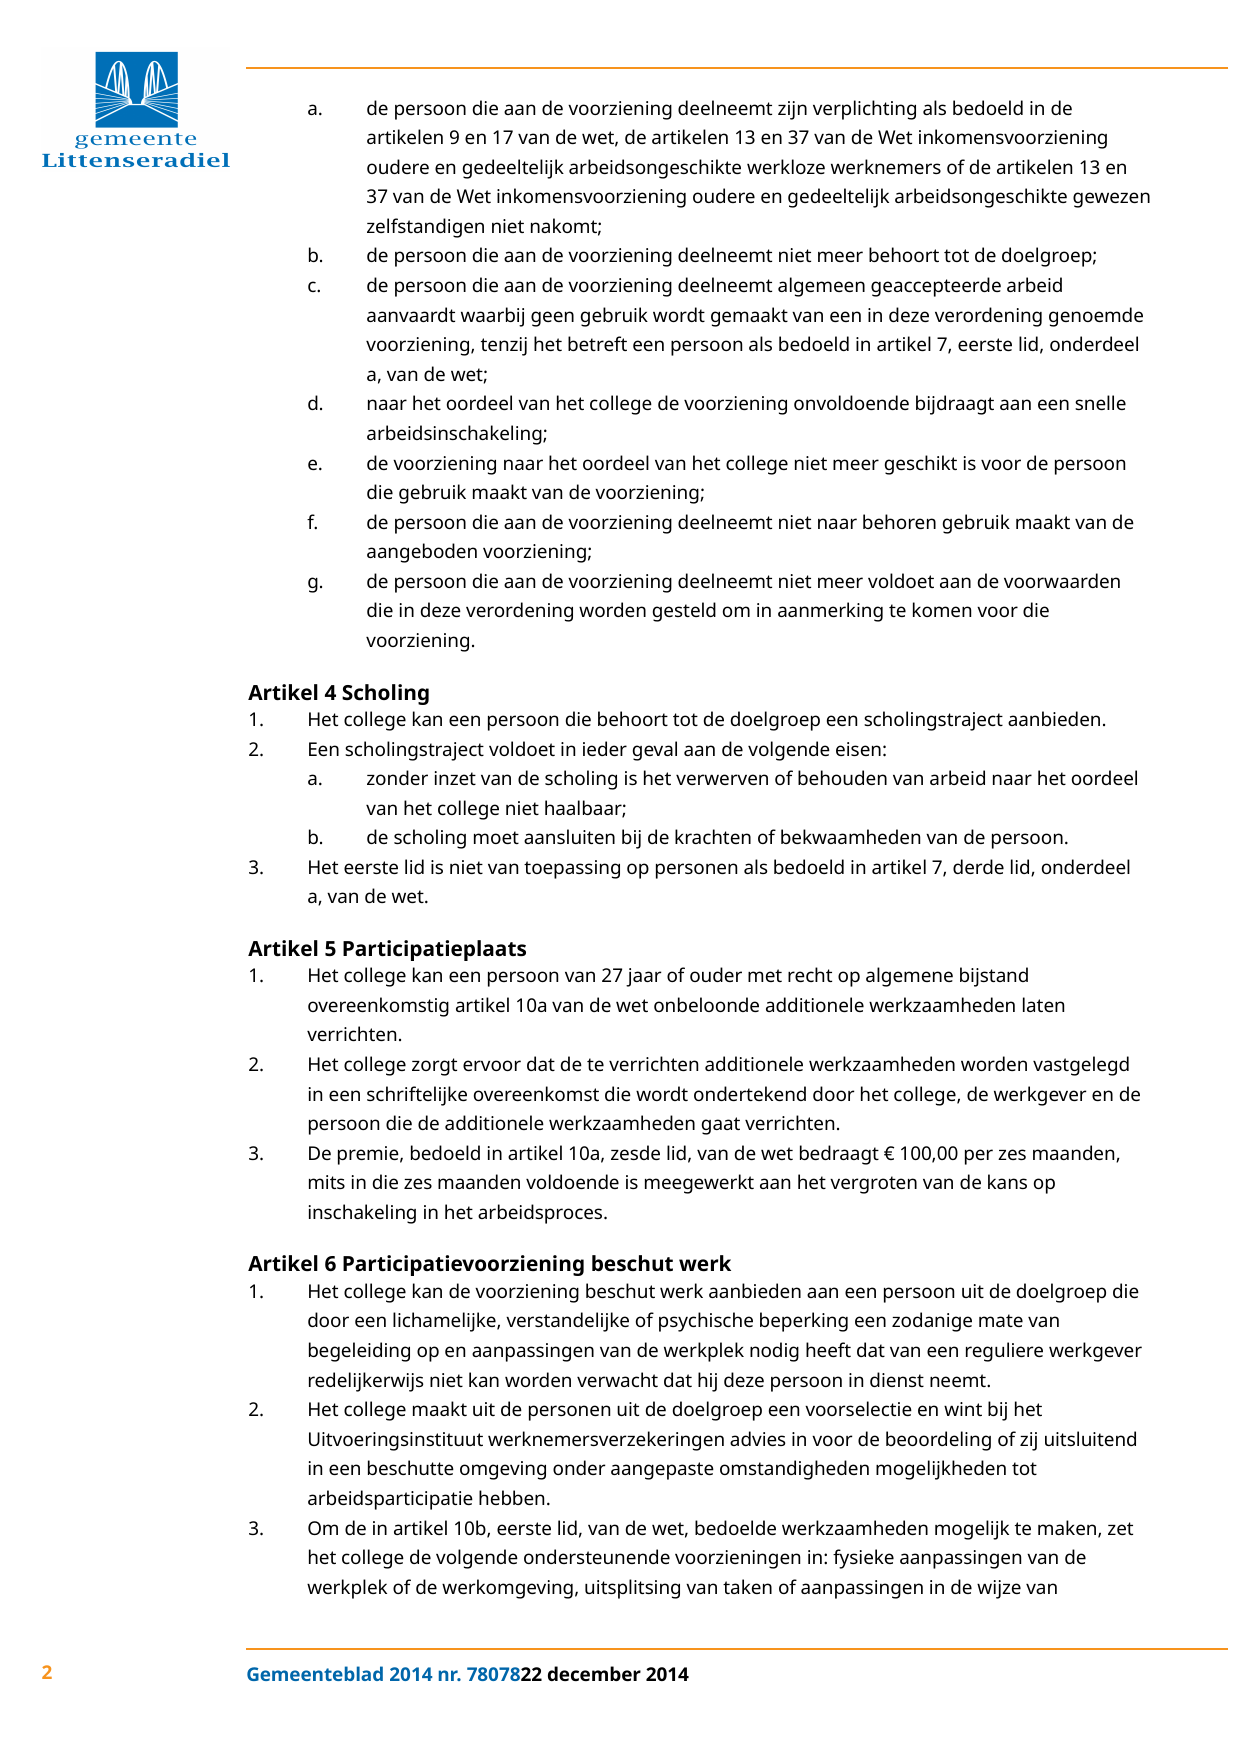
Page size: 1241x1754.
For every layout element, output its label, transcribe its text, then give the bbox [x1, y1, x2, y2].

list de voorziening naar het oordeel van het college niet meer geschikt is voor de persoon die gebruik maakt van de voorziening; [307, 450, 1152, 505]
list Een scholingstraject voldoet in ieder geval aan de volgende eisen: [248, 736, 1152, 761]
list De premie, bedoeld in artikel 10a, zesde lid, van de wet bedraagt € 100,00 per zes maanden, mits in die zes maanden voldoende is meegewerkt aan het vergroten van de kans op inschakeling in het arbeidsproces. [248, 1140, 1152, 1225]
list Het college kan een persoon die behoort tot de doelgroep een scholingstraject aanbieden. [248, 706, 1152, 732]
text Artikel 6 Participatievoorziening beschut werk [248, 1249, 1152, 1278]
list Om de in artikel 10b, eerste lid, van de wet, bedoelde werkzaamheden mogelijk te maken, zet het college de volgende ondersteunende voorzieningen in: fysieke aanpassingen van de werkplek of de werkomgeving, uitsplitsing van taken of aanpassingen in de wijze van [248, 1515, 1152, 1599]
list de persoon die aan de voorziening deelneemt niet naar behoren gebruik maakt van de aangeboden voorziening; [307, 509, 1152, 564]
list Het college kan de voorziening beschut werk aanbieden aan een persoon uit de doelgroep die door een lichamelijke, verstandelijke of psychische beperking een zodanige mate van begeleiding op en aanpassingen van de werkplek nodig heeft dat van een reguliere werkgever redelijkerwijs niet kan worden verwacht dat hij deze persoon in dienst neemt. [248, 1278, 1152, 1392]
list Het college kan een persoon van 27 jaar of ouder met recht op algemene bijstand overeenkomstig artikel 10a van de wet onbeloonde additionele werkzaamheden laten verrichten. [248, 962, 1152, 1047]
list Het college zorgt ervoor dat de te verrichten additionele werkzaamheden worden vastgelegd in een schriftelijke overeenkomst die wordt ondertekend door het college, de werkgever en de persoon die de additionele werkzaamheden gaat verrichten. [248, 1051, 1152, 1136]
list de persoon die aan de voorziening deelneemt niet meer behoort tot de doelgroep; [307, 243, 1152, 268]
list de persoon die aan de voorziening deelneemt zijn verplichting als bedoeld in de artikelen 9 en 17 van de wet, de artikelen 13 en 37 van de Wet inkomensvoorziening oudere en gedeeltelijk arbeidsongeschikte werkloze werknemers of de artikelen 13 en 37 van de Wet inkomensvoorziening oudere en gedeeltelijk arbeidsongeschikte gewezen zelfstandigen niet nakomt; [307, 95, 1152, 239]
text Artikel 4 Scholing [248, 678, 1152, 706]
list zonder inzet van de scholing is het verwerven of behouden van arbeid naar het oordeel van het college niet haalbaar; [307, 765, 1152, 821]
text Artikel 5 Participatieplaats [248, 934, 1152, 962]
list de persoon die aan de voorziening deelneemt niet meer voldoet aan de voorwaarden die in deze verordening worden gesteld om in aanmerking te komen voor die voorziening. [307, 568, 1152, 653]
list naar het oordeel van het college de voorziening onvoldoende bijdraagt aan een snelle arbeidsinschakeling; [307, 391, 1152, 446]
list Het eerste lid is niet van toepassing op personen als bedoeld in artikel 7, derde lid, onderdeel a, van de wet. [248, 854, 1152, 909]
picture [41, 47, 231, 172]
list de scholing moet aansluiten bij de krachten of bekwaamheden van de persoon. [307, 824, 1152, 850]
list de persoon die aan de voorziening deelneemt algemeen geaccepteerde arbeid aanvaardt waarbij geen gebruik wordt gemaakt van een in deze verordening genoemde voorziening, tenzij het betreft een persoon als bedoeld in artikel 7, eerste lid, onderdeel a, van de wet; [307, 272, 1152, 387]
list Het college maakt uit de personen uit de doelgroep een voorselectie en wint bij het Uitvoeringsinstituut werknemersverzekeringen advies in voor de beoordeling of zij uitsluitend in een beschutte omgeving onder aangepaste omstandigheden mogelijkheden tot arbeidsparticipatie hebben. [248, 1396, 1152, 1511]
